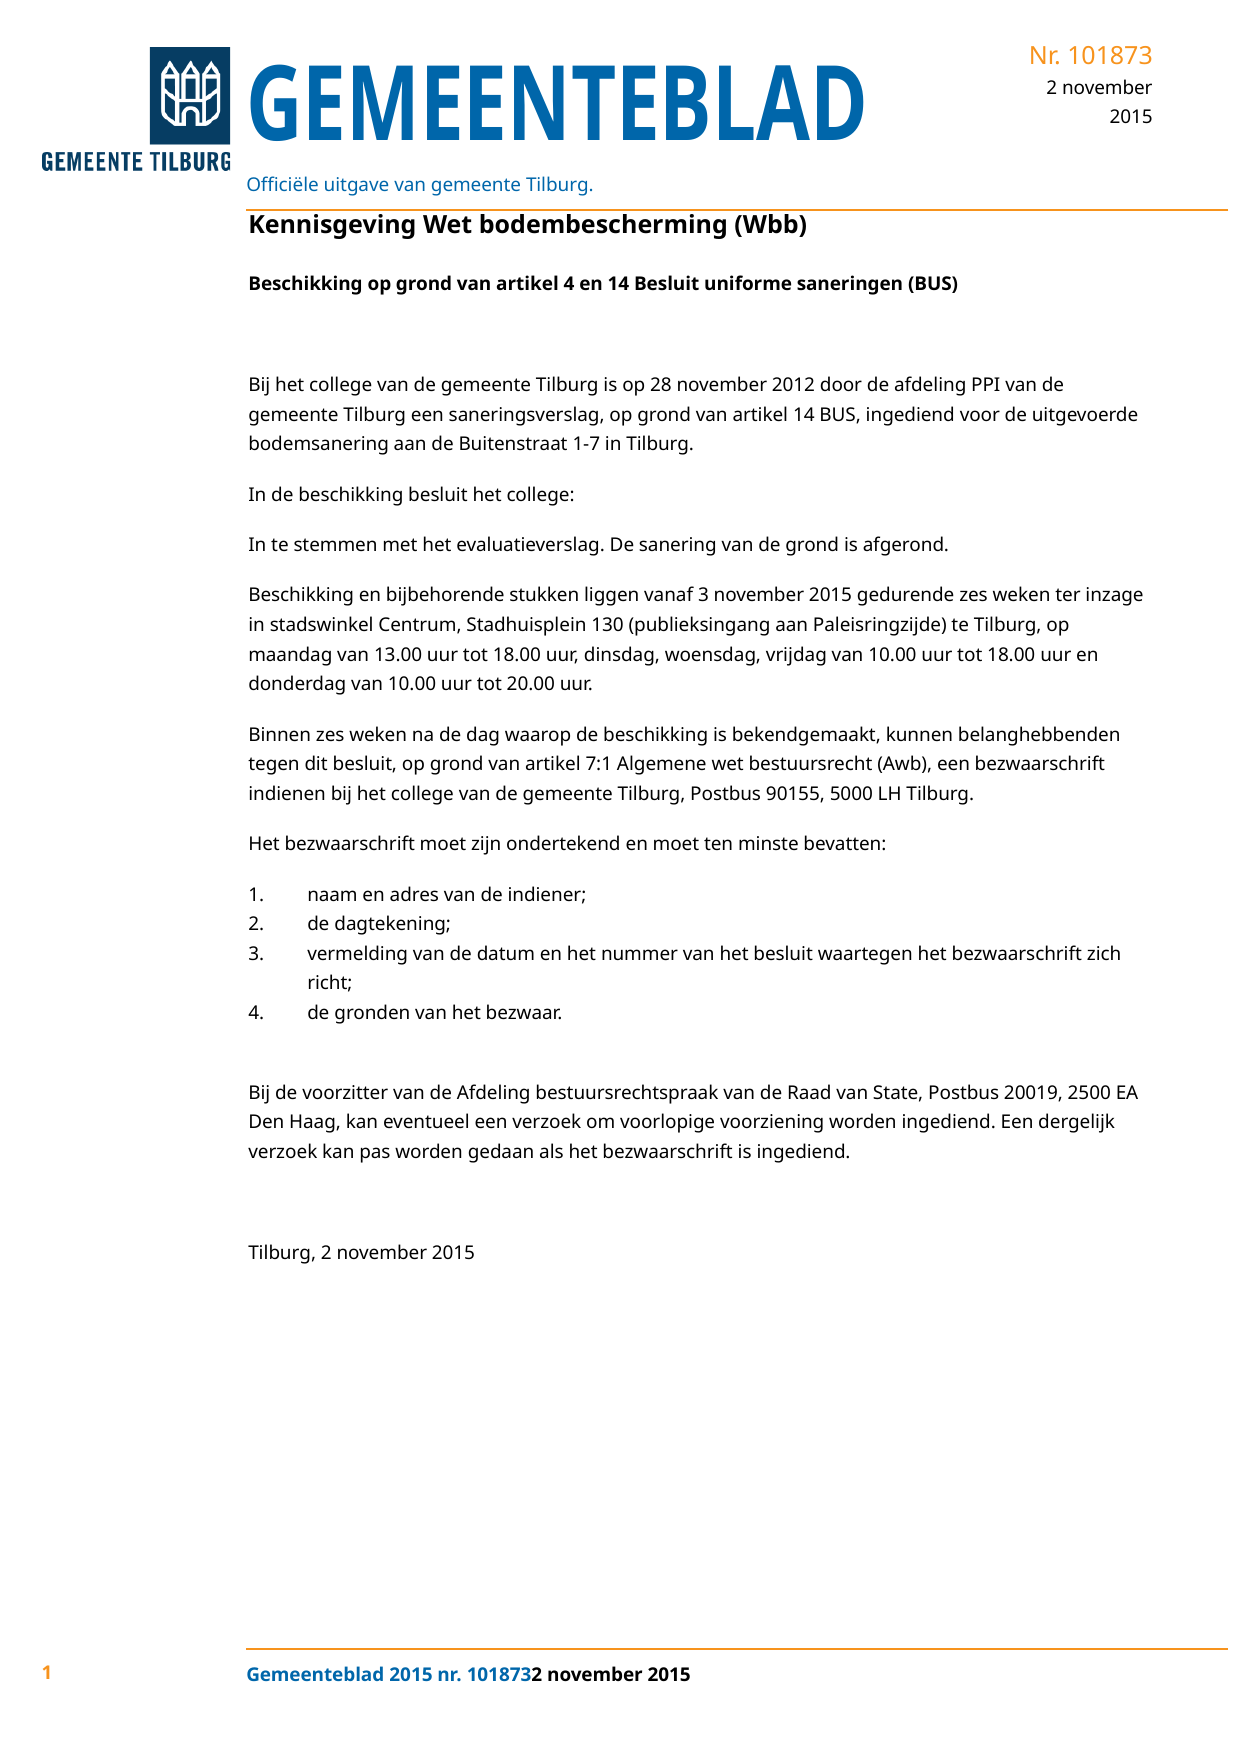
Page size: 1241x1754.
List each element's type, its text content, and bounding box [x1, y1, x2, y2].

list de gronden van het bezwaar. [248, 999, 1152, 1025]
list vermelding van de datum en het nummer van het besluit waartegen het bezwaarschrift zich richt; [248, 940, 1152, 995]
list naam en adres van de indiener; [248, 881, 1152, 906]
picture [41, 47, 231, 172]
list de dagtekening; [248, 910, 1152, 936]
text Bij de voorzitter van de Afdeling bestuursrechtspraak van de Raad van State, Postbus 20019, 2500 EA Den Haag, kan eventueel een verzoek om voorlopige voorziening worden ingediend. Een dergelijk verzoek kan pas worden gedaan als het bezwaarschrift is ingediend. [248, 1079, 1152, 1164]
text Beschikking en bijbehorende stukken liggen vanaf 3 november 2015 gedurende zes weken ter inzage in stadswinkel Centrum, Stadhuisplein 130 (publieksingang aan Paleisringzijde) te Tilburg, op maandag van 13.00 uur tot 18.00 uur, dinsdag, woensdag, vrijdag van 10.00 uur tot 18.00 uur en donderdag van 10.00 uur tot 20.00 uur. [248, 582, 1152, 696]
text Bij het college van de gemeente Tilburg is op 28 november 2012 door de afdeling PPI van de gemeente Tilburg een saneringsverslag, op grond van artikel 14 BUS, ingediend voor de uitgevoerde bodemsanering aan de Buitenstraat 1-7 in Tilburg. [248, 371, 1152, 456]
text Het bezwaarschrift moet zijn ondertekend en moet ten minste bevatten: [248, 830, 1152, 856]
text Beschikking op grond van artikel 4 en 14 Besluit uniforme saneringen (BUS) [248, 270, 1152, 296]
text In de beschikking besluit het college: [248, 481, 1152, 506]
text Tilburg, 2 november 2015 [248, 1239, 1152, 1265]
text In te stemmen met het evaluatieverslag. De sanering van de grond is afgerond. [248, 531, 1152, 557]
text Binnen zes weken na de dag waarop de beschikking is bekendgemaakt, kunnen belanghebbenden tegen dit besluit, op grond van artikel 7:1 Algemene wet bestuursrecht (Awb), een bezwaarschrift indienen bij het college van de gemeente Tilburg, Postbus 90155, 5000 LH Tilburg. [248, 721, 1152, 806]
text Kennisgeving Wet bodembescherming (Wbb) [248, 211, 1152, 241]
